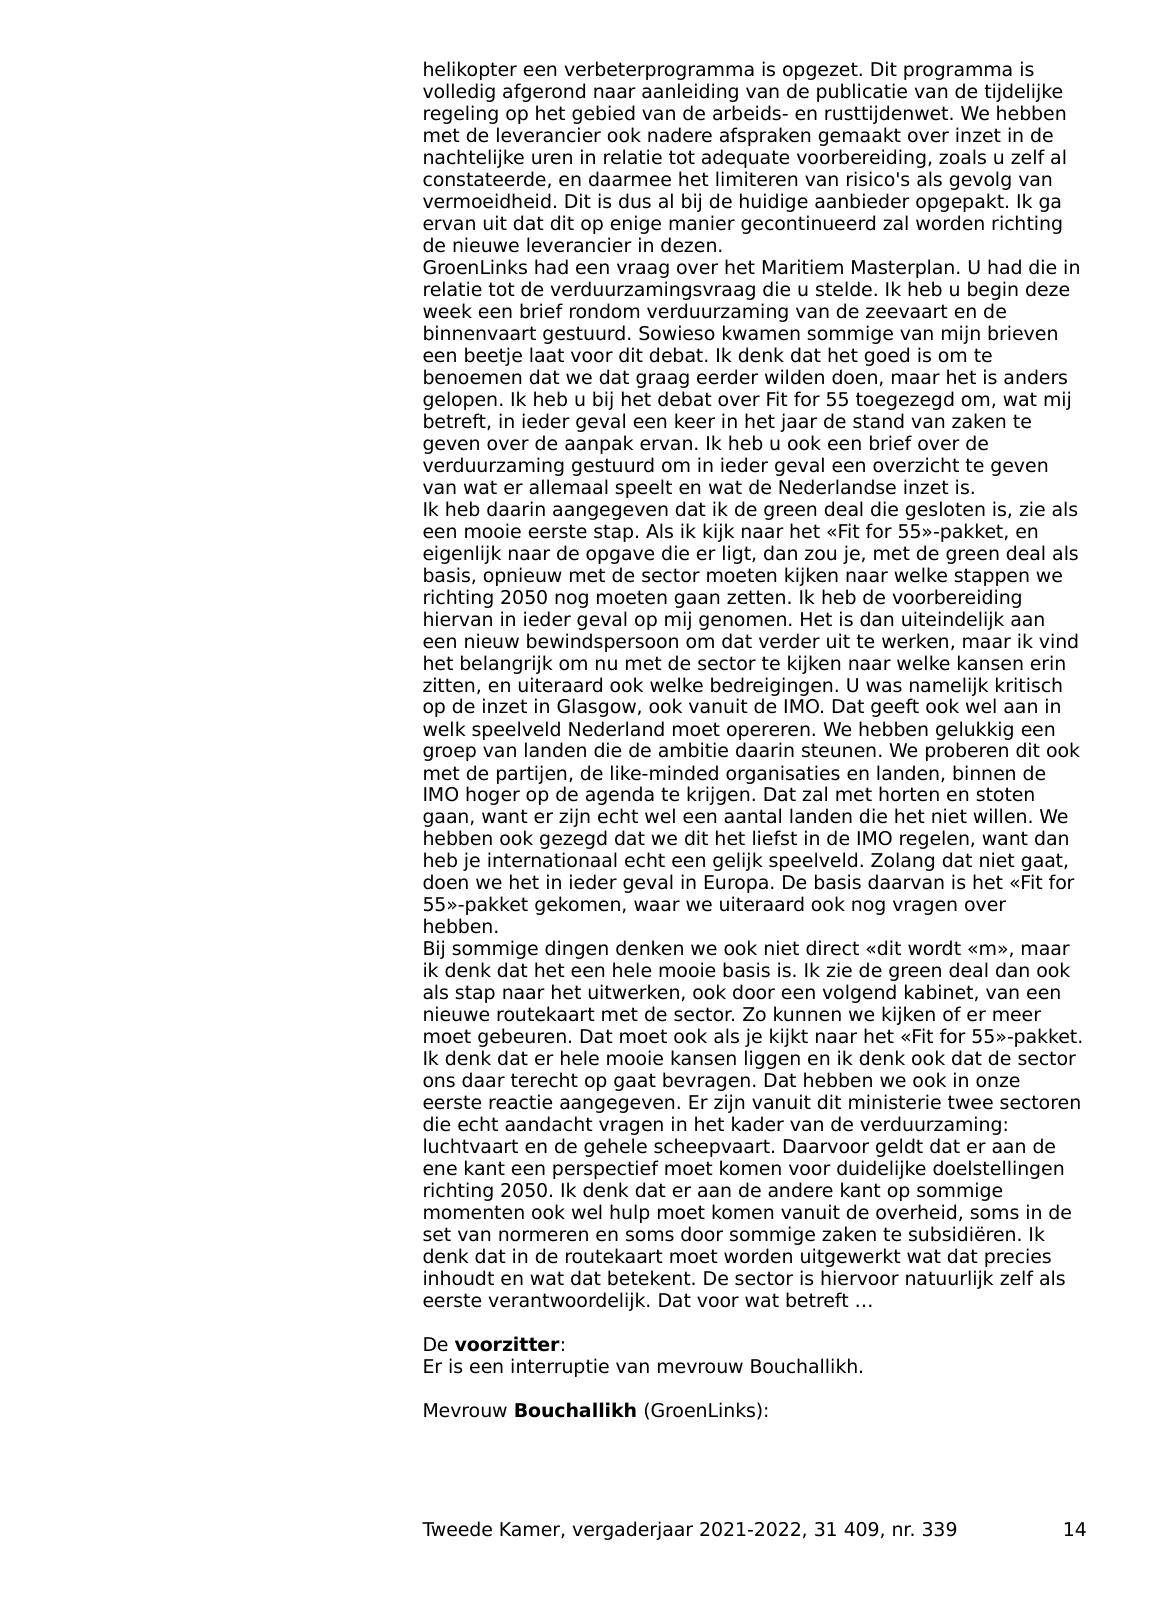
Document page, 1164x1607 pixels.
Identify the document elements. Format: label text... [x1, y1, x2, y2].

text helikopter een verbeterprogramma is opgezet. Dit programma is volledig afgerond naar aanleiding van de publicatie van de tijdelijke regeling op het gebied van de arbeids- en rusttijdenwet. We hebben met de leverancier ook nadere afspraken gemaakt over inzet in de nachtelijke uren in relatie tot adequate voorbereiding, zoals u zelf al constateerde, en daarmee het limiteren van risico's als gevolg van vermoeidheid. Dit is dus al bij de huidige aanbieder opgepakt. Ik ga ervan uit dat dit op enige manier gecontinueerd zal worden richting de nieuwe leverancier in dezen. [422, 59, 1087, 257]
text Er is een interruptie van mevrouw Bouchallikh. [422, 1356, 1087, 1378]
text De voorzitter: [422, 1334, 1087, 1356]
text Bij sommige dingen denken we ook niet direct «dit wordt «m», maar ik denk dat het een hele mooie basis is. Ik zie de green deal dan ook als stap naar het uitwerken, ook door een volgend kabinet, van een nieuwe routekaart met de sector. Zo kunnen we kijken of er meer moet gebeuren. Dat moet ook als je kijkt naar het «Fit for 55»-pakket. Ik denk dat er hele mooie kansen liggen en ik denk ook dat de sector ons daar terecht op gaat bevragen. Dat hebben we ook in onze eerste reactie aangegeven. Er zijn vanuit dit ministerie twee sectoren die echt aandacht vragen in het kader van de verduurzaming: luchtvaart en de gehele scheepvaart. Daarvoor geldt dat er aan de ene kant een perspectief moet komen voor duidelijke doelstellingen richting 2050. Ik denk dat er aan de andere kant op sommige momenten ook wel hulp moet komen vanuit de overheid, soms in de set van normeren en soms door sommige zaken te subsidiëren. Ik denk dat in de routekaart moet worden uitgewerkt wat dat precies inhoudt en wat dat betekent. De sector is hiervoor natuurlijk zelf als eerste verantwoordelijk. Dat voor wat betreft … [422, 938, 1087, 1312]
text GroenLinks had een vraag over het Maritiem Masterplan. U had die in relatie tot de verduurzamingsvraag die u stelde. Ik heb u begin deze week een brief rondom verduurzaming van de zeevaart en de binnenvaart gestuurd. Sowieso kwamen sommige van mijn brieven een beetje laat voor dit debat. Ik denk dat het goed is om te benoemen dat we dat graag eerder wilden doen, maar het is anders gelopen. Ik heb u bij het debat over Fit for 55 toegezegd om, wat mij betreft, in ieder geval een keer in het jaar de stand van zaken te geven over de aanpak ervan. Ik heb u ook een brief over de verduurzaming gestuurd om in ieder geval een overzicht te geven van wat er allemaal speelt en wat de Nederlandse inzet is. [422, 257, 1087, 499]
text Ik heb daarin aangegeven dat ik de green deal die gesloten is, zie als een mooie eerste stap. Als ik kijk naar het «Fit for 55»-pakket, en eigenlijk naar de opgave die er ligt, dan zou je, met de green deal als basis, opnieuw met de sector moeten kijken naar welke stappen we richting 2050 nog moeten gaan zetten. Ik heb de voorbereiding hiervan in ieder geval op mij genomen. Het is dan uiteindelijk aan een nieuw bewindspersoon om dat verder uit te werken, maar ik vind het belangrijk om nu met de sector te kijken naar welke kansen erin zitten, en uiteraard ook welke bedreigingen. U was namelijk kritisch op de inzet in Glasgow, ook vanuit de IMO. Dat geeft ook wel aan in welk speelveld Nederland moet opereren. We hebben gelukkig een groep van landen die de ambitie daarin steunen. We proberen dit ook met de partijen, de like-minded organisaties en landen, binnen de IMO hoger op de agenda te krijgen. Dat zal met horten en stoten gaan, want er zijn echt wel een aantal landen die het niet willen. We hebben ook gezegd dat we dit het liefst in de IMO regelen, want dan heb je internationaal echt een gelijk speelveld. Zolang dat niet gaat, doen we het in ieder geval in Europa. De basis daarvan is het «Fit for 55»-pakket gekomen, waar we uiteraard ook nog vragen over hebben. [422, 499, 1087, 938]
text Mevrouw Bouchallikh (GroenLinks): [422, 1400, 1087, 1422]
